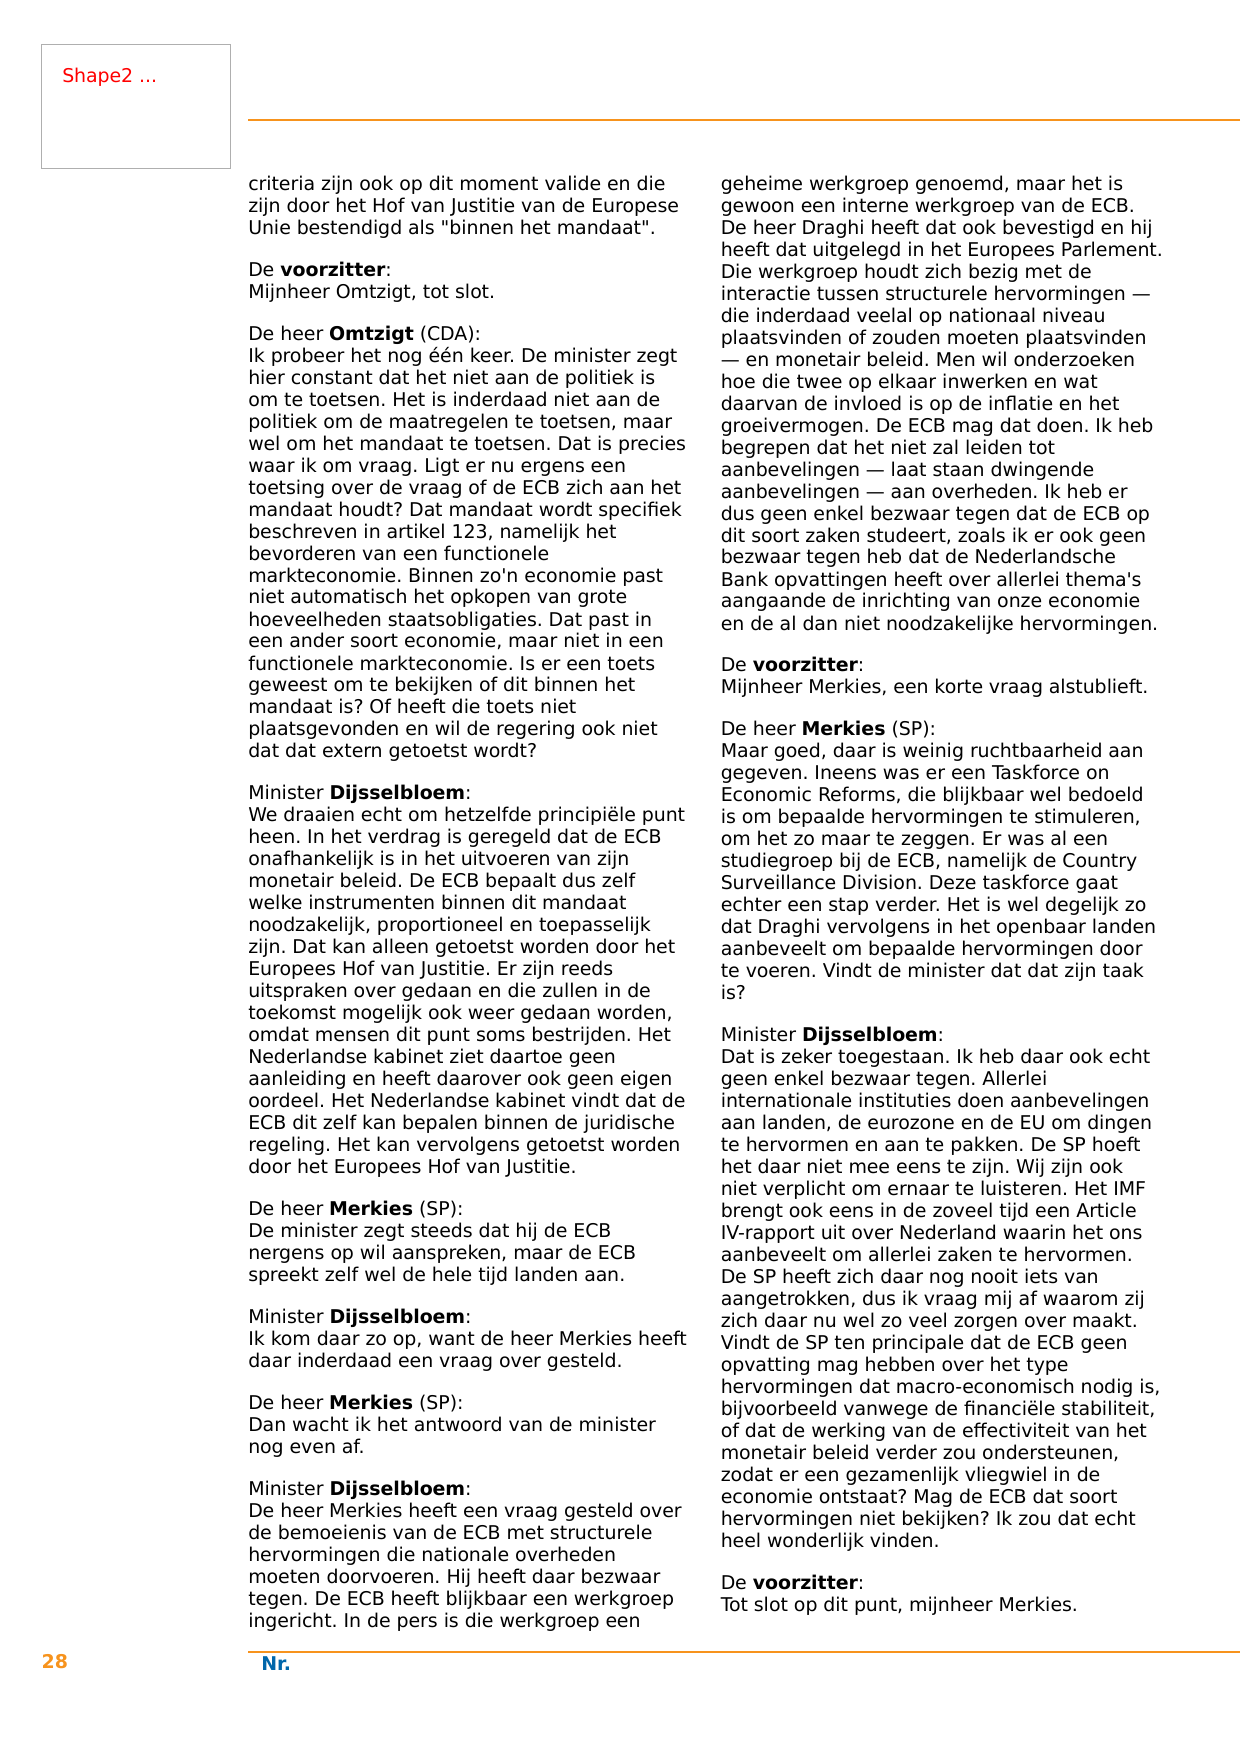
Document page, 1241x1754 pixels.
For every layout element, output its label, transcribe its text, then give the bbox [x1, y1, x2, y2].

text Mijnheer Omtzigt, tot slot. [248, 281, 691, 303]
text De heer Merkies (SP): [248, 1198, 691, 1220]
text De heer Merkies heeft een vraag gesteld over de bemoeienis van de ECB met structurele hervormingen die nationale overheden moeten doorvoeren. Hij heeft daar bezwaar tegen. De ECB heeft blijkbaar een werkgroep ingericht. In de pers is die werkgroep een [248, 1500, 691, 1632]
text Minister Dijsselbloem: [248, 1478, 691, 1500]
text We draaien echt om hetzelfde principiële punt heen. In het verdrag is geregeld dat de ECB onafhankelijk is in het uitvoeren van zijn monetair beleid. De ECB bepaalt dus zelf welke instrumenten binnen dit mandaat noodzakelijk, proportioneel en toepasselijk zijn. Dat kan alleen getoetst worden door het Europees Hof van Justitie. Er zijn reeds uitspraken over gedaan en die zullen in de toekomst mogelijk ook weer gedaan worden, omdat mensen dit punt soms bestrijden. Het Nederlandse kabinet ziet daartoe geen aanleiding en heeft daarover ook geen eigen oordeel. Het Nederlandse kabinet vindt dat de ECB dit zelf kan bepalen binnen de juridische regeling. Het kan vervolgens getoetst worden door het Europees Hof van Justitie. [248, 804, 691, 1178]
text Dat is zeker toegestaan. Ik heb daar ook echt geen enkel bezwaar tegen. Allerlei internationale instituties doen aanbevelingen aan landen, de eurozone en de EU om dingen te hervormen en aan te pakken. De SP hoeft het daar niet mee eens te zijn. Wij zijn ook niet verplicht om ernaar te luisteren. Het IMF brengt ook eens in de zoveel tijd een Article IV-rapport uit over Nederland waarin het ons aanbeveelt om allerlei zaken te hervormen. De SP heeft zich daar nog nooit iets van aangetrokken, dus ik vraag mij af waarom zij zich daar nu wel zo veel zorgen over maakt. Vindt de SP ten principale dat de ECB geen opvatting mag hebben over het type hervormingen dat macro-economisch nodig is, bijvoorbeeld vanwege de financiële stabiliteit, of dat de werking van de effectiviteit van het monetair beleid verder zou ondersteunen, zodat er een gezamenlijk vliegwiel in de economie ontstaat? Mag de ECB dat soort hervormingen niet bekijken? Ik zou dat echt heel wonderlijk vinden. [721, 1046, 1163, 1552]
text Minister Dijsselbloem: [248, 782, 691, 804]
text De voorzitter: [248, 259, 691, 281]
text Minister Dijsselbloem: [248, 1306, 691, 1328]
text De heer Merkies (SP): [721, 718, 1163, 740]
text geheime werkgroep genoemd, maar het is gewoon een interne werkgroep van de ECB. De heer Draghi heeft dat ook bevestigd en hij heeft dat uitgelegd in het Europees Parlement. Die werkgroep houdt zich bezig met de interactie tussen structurele hervormingen — die inderdaad veelal op nationaal niveau plaatsvinden of zouden moeten plaatsvinden — en monetair beleid. Men wil onderzoeken hoe die twee op elkaar inwerken en wat daarvan de invloed is op de inflatie en het groeivermogen. De ECB mag dat doen. Ik heb begrepen dat het niet zal leiden tot aanbevelingen — laat staan dwingende aanbevelingen — aan overheden. Ik heb er dus geen enkel bezwaar tegen dat de ECB op dit soort zaken studeert, zoals ik er ook geen bezwaar tegen heb dat de Nederlandsche Bank opvattingen heeft over allerlei thema's aangaande de inrichting van onze economie en de al dan niet noodzakelijke hervormingen. [721, 173, 1163, 634]
text Ik kom daar zo op, want de heer Merkies heeft daar inderdaad een vraag over gesteld. [248, 1328, 691, 1372]
text Dan wacht ik het antwoord van de minister nog even af. [248, 1414, 691, 1458]
text Mijnheer Merkies, een korte vraag alstublieft. [721, 676, 1163, 698]
text De heer Omtzigt (CDA): [248, 323, 691, 345]
text De heer Merkies (SP): [248, 1392, 691, 1414]
text criteria zijn ook op dit moment valide en die zijn door het Hof van Justitie van de Europese Unie bestendigd als "binnen het mandaat". [248, 173, 691, 239]
text Tot slot op dit punt, mijnheer Merkies. [721, 1593, 1163, 1616]
text Minister Dijsselbloem: [721, 1024, 1163, 1046]
text De voorzitter: [721, 654, 1163, 676]
text Maar goed, daar is weinig ruchtbaarheid aan gegeven. Ineens was er een Taskforce on Economic Reforms, die blijkbaar wel bedoeld is om bepaalde hervormingen te stimuleren, om het zo maar te zeggen. Er was al een studiegroep bij de ECB, namelijk de Country Surveillance Division. Deze taskforce gaat echter een stap verder. Het is wel degelijk zo dat Draghi vervolgens in het openbaar landen aanbeveelt om bepaalde hervormingen door te voeren. Vindt de minister dat dat zijn taak is? [721, 740, 1163, 1004]
text Ik probeer het nog één keer. De minister zegt hier constant dat het niet aan de politiek is om te toetsen. Het is inderdaad niet aan de politiek om de maatregelen te toetsen, maar wel om het mandaat te toetsen. Dat is precies waar ik om vraag. Ligt er nu ergens een toetsing over de vraag of de ECB zich aan het mandaat houdt? Dat mandaat wordt specifiek beschreven in artikel 123, namelijk het bevorderen van een functionele markteconomie. Binnen zo'n economie past niet automatisch het opkopen van grote hoeveelheden staatsobligaties. Dat past in een ander soort economie, maar niet in een functionele markteconomie. Is er een toets geweest om te bekijken of dit binnen het mandaat is? Of heeft die toets niet plaatsgevonden en wil de regering ook niet dat dat extern getoetst wordt? [248, 345, 691, 762]
text De voorzitter: [721, 1572, 1163, 1593]
text De minister zegt steeds dat hij de ECB nergens op wil aanspreken, maar de ECB spreekt zelf wel de hele tijd landen aan. [248, 1220, 691, 1286]
